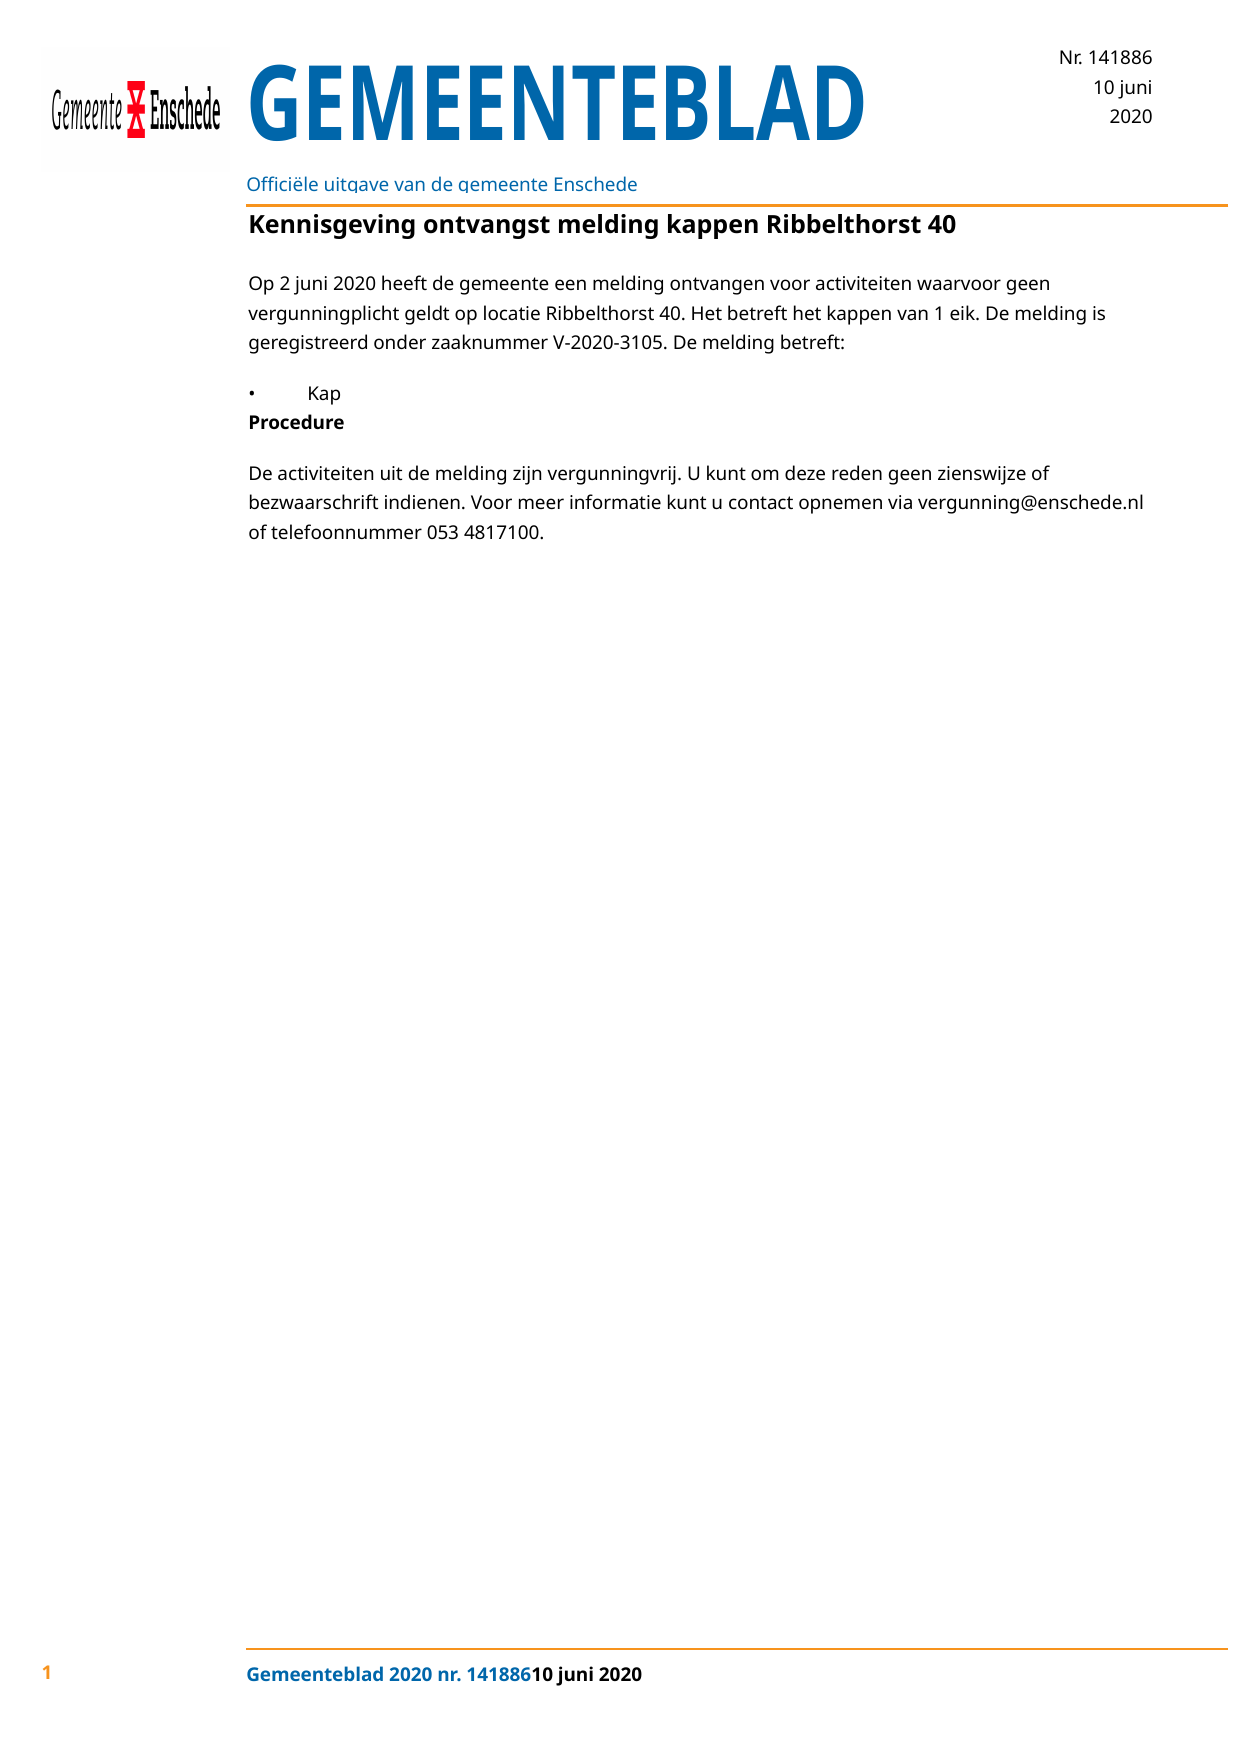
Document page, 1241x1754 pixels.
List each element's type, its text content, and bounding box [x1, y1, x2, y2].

text Kennisgeving ontvangst melding kappen Ribbelthorst 40 [248, 207, 1152, 241]
text De activiteiten uit de melding zijn vergunningvrij. U kunt om deze reden geen zienswijze of bezwaarschrift indienen. Voor meer informatie kunt u contact opnemen via vergunning@enschede.nl of telefoonnummer 053 4817100. [248, 460, 1152, 545]
list Kap [248, 380, 1152, 406]
text Procedure [248, 409, 1152, 435]
picture [41, 47, 231, 172]
text Op 2 juni 2020 heeft de gemeente een melding ontvangen voor activiteiten waarvoor geen vergunningplicht geldt op locatie Ribbelthorst 40. Het betreft het kappen van 1 eik. De melding is geregistreerd onder zaaknummer V-2020-3105. De melding betreft: [248, 270, 1152, 355]
